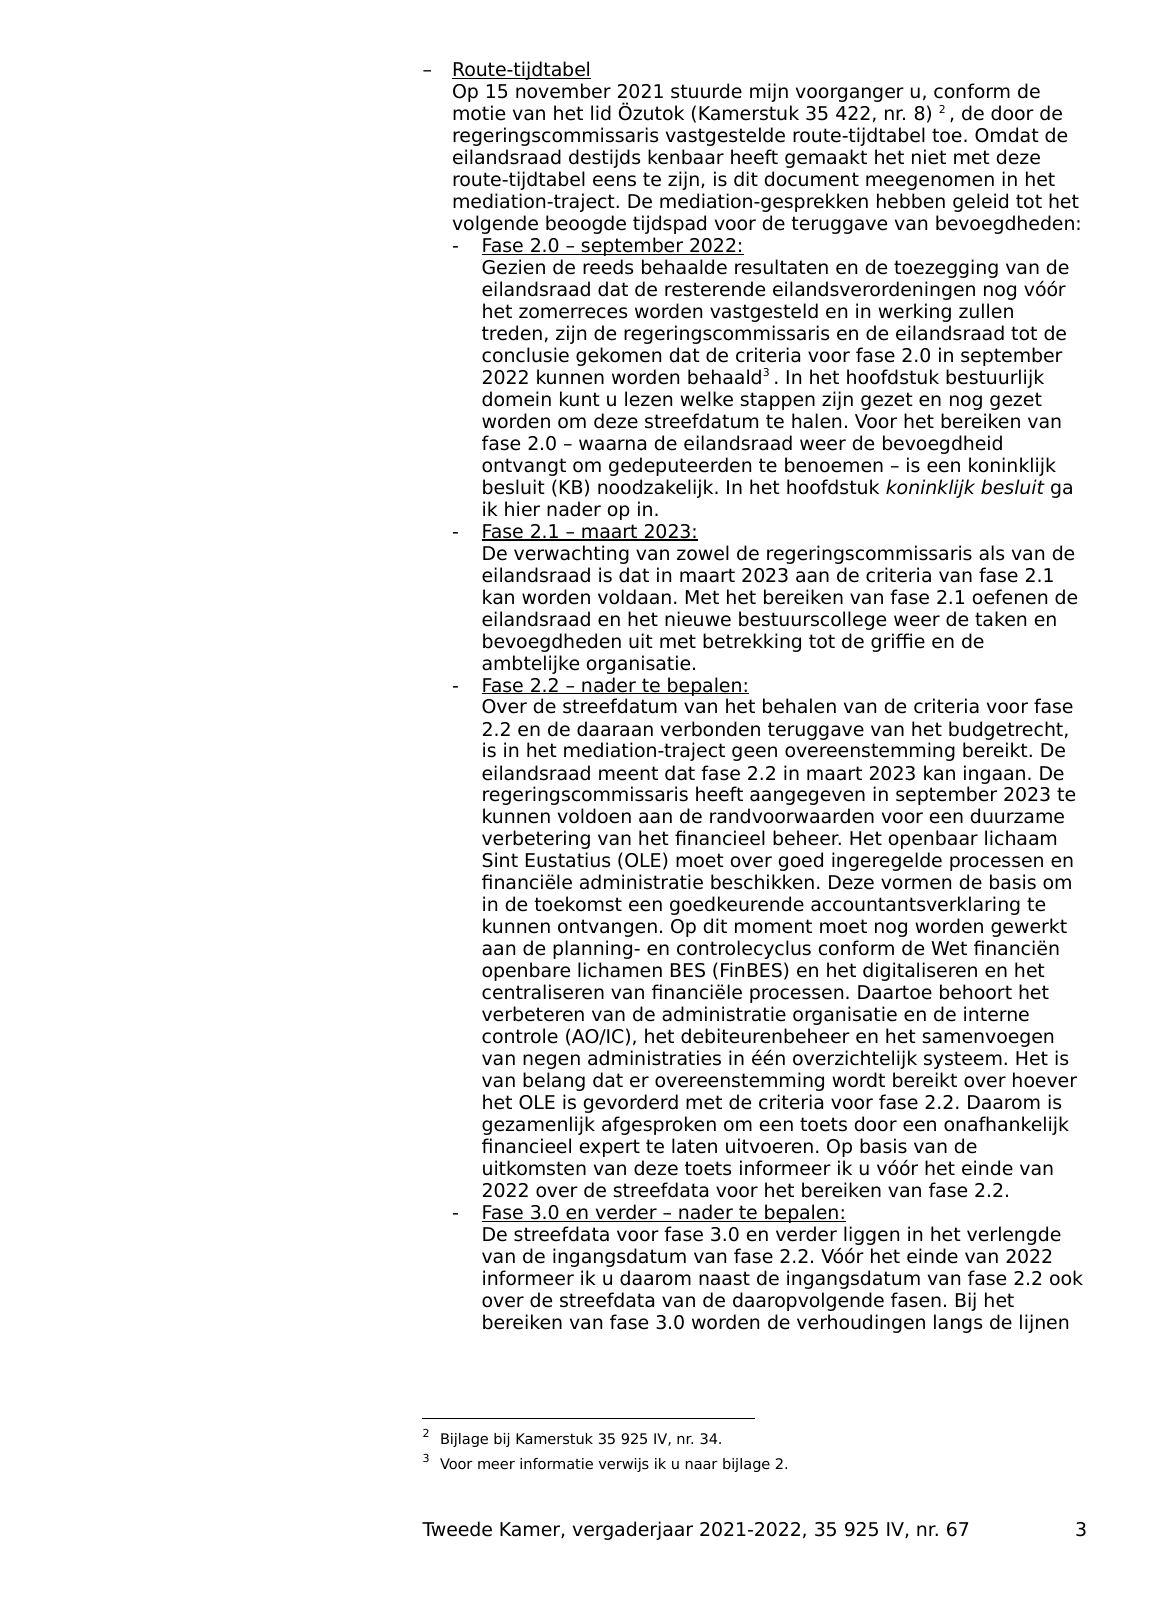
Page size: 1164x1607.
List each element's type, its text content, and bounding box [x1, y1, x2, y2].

text - Fase 2.2 – nader te bepalen: [452, 674, 1087, 696]
text - Fase 2.0 – september 2022: [452, 235, 1087, 257]
text De streefdata voor fase 3.0 en verder liggen in het verlengde van de ingangsdatum van fase 2.2. Vóór het einde van 2022 informeer ik u daarom naast de ingangsdatum van fase 2.2 ook over de streefdata van de daaropvolgende fasen. Bij het bereiken van fase 3.0 worden de verhoudingen langs de lijnen [481, 1224, 1087, 1334]
text Over de streefdatum van het behalen van de criteria voor fase 2.2 en de daaraan verbonden teruggave van het budgetrecht, is in het mediation-traject geen overeenstemming bereikt. De eilandsraad meent dat fase 2.2 in maart 2023 kan ingaan. De regeringscommissaris heeft aangegeven in september 2023 te kunnen voldoen aan de randvoorwaarden voor een duurzame verbetering van het financieel beheer. Het openbaar lichaam Sint Eustatius (OLE) moet over goed ingeregelde processen en financiële administratie beschikken. Deze vormen de basis om in de toekomst een goedkeurende accountantsverklaring te kunnen ontvangen. Op dit moment moet nog worden gewerkt aan de planning- en controlecyclus conform de Wet financiën openbare lichamen BES (FinBES) en het digitaliseren en het centraliseren van financiële processen. Daartoe behoort het verbeteren van de administratie organisatie en de interne controle (AO/IC), het debiteurenbeheer en het samenvoegen van negen administraties in één overzichtelijk systeem. Het is van belang dat er overeenstemming wordt bereikt over hoever het OLE is gevorderd met de criteria voor fase 2.2. Daarom is gezamenlijk afgesproken om een toets door een onafhankelijk financieel expert te laten uitvoeren. Op basis van de uitkomsten van deze toets informeer ik u vóór het einde van 2022 over de streefdata voor het bereiken van fase 2.2. [481, 696, 1087, 1202]
text - Fase 2.1 – maart 2023: [452, 521, 1087, 543]
text Bijlage bij Kamerstuk 35 925 IV, nr. 34. [422, 1427, 1087, 1449]
text - Fase 3.0 en verder – nader te bepalen: [452, 1202, 1087, 1224]
text – Route-tijdtabel [422, 59, 1087, 81]
text Op 15 november 2021 stuurde mijn voorganger u, conform de motie van het lid Özutok (Kamerstuk 35 422, nr. 8) , de door de regeringscommissaris vastgestelde route-tijdtabel toe. Omdat de eilandsraad destijds kenbaar heeft gemaakt het niet met deze route-tijdtabel eens te zijn, is dit document meegenomen in het mediation-traject. De mediation-gesprekken hebben geleid tot het volgende beoogde tijdspad voor de teruggave van bevoegdheden: [452, 81, 1087, 235]
text De verwachting van zowel de regeringscommissaris als van de eilandsraad is dat in maart 2023 aan de criteria van fase 2.1 kan worden voldaan. Met het bereiken van fase 2.1 oefenen de eilandsraad en het nieuwe bestuurscollege weer de taken en bevoegdheden uit met betrekking tot de griffie en de ambtelijke organisatie. [481, 543, 1087, 674]
text Gezien de reeds behaalde resultaten en de toezegging van de eilandsraad dat de resterende eilandsverordeningen nog vóór het zomerreces worden vastgesteld en in werking zullen treden, zijn de regeringscommissaris en de eilandsraad tot de conclusie gekomen dat de criteria voor fase 2.0 in september 2022 kunnen worden behaald. In het hoofdstuk bestuurlijk domein kunt u lezen welke stappen zijn gezet en nog gezet worden om deze streefdatum te halen. Voor het bereiken van fase 2.0 – waarna de eilandsraad weer de bevoegdheid ontvangt om gedeputeerden te benoemen – is een koninklijk besluit (KB) noodzakelijk. In het hoofdstuk koninklijk besluit ga ik hier nader op in. [481, 257, 1087, 521]
text Voor meer informatie verwijs ik u naar bijlage 2. [422, 1452, 1087, 1474]
